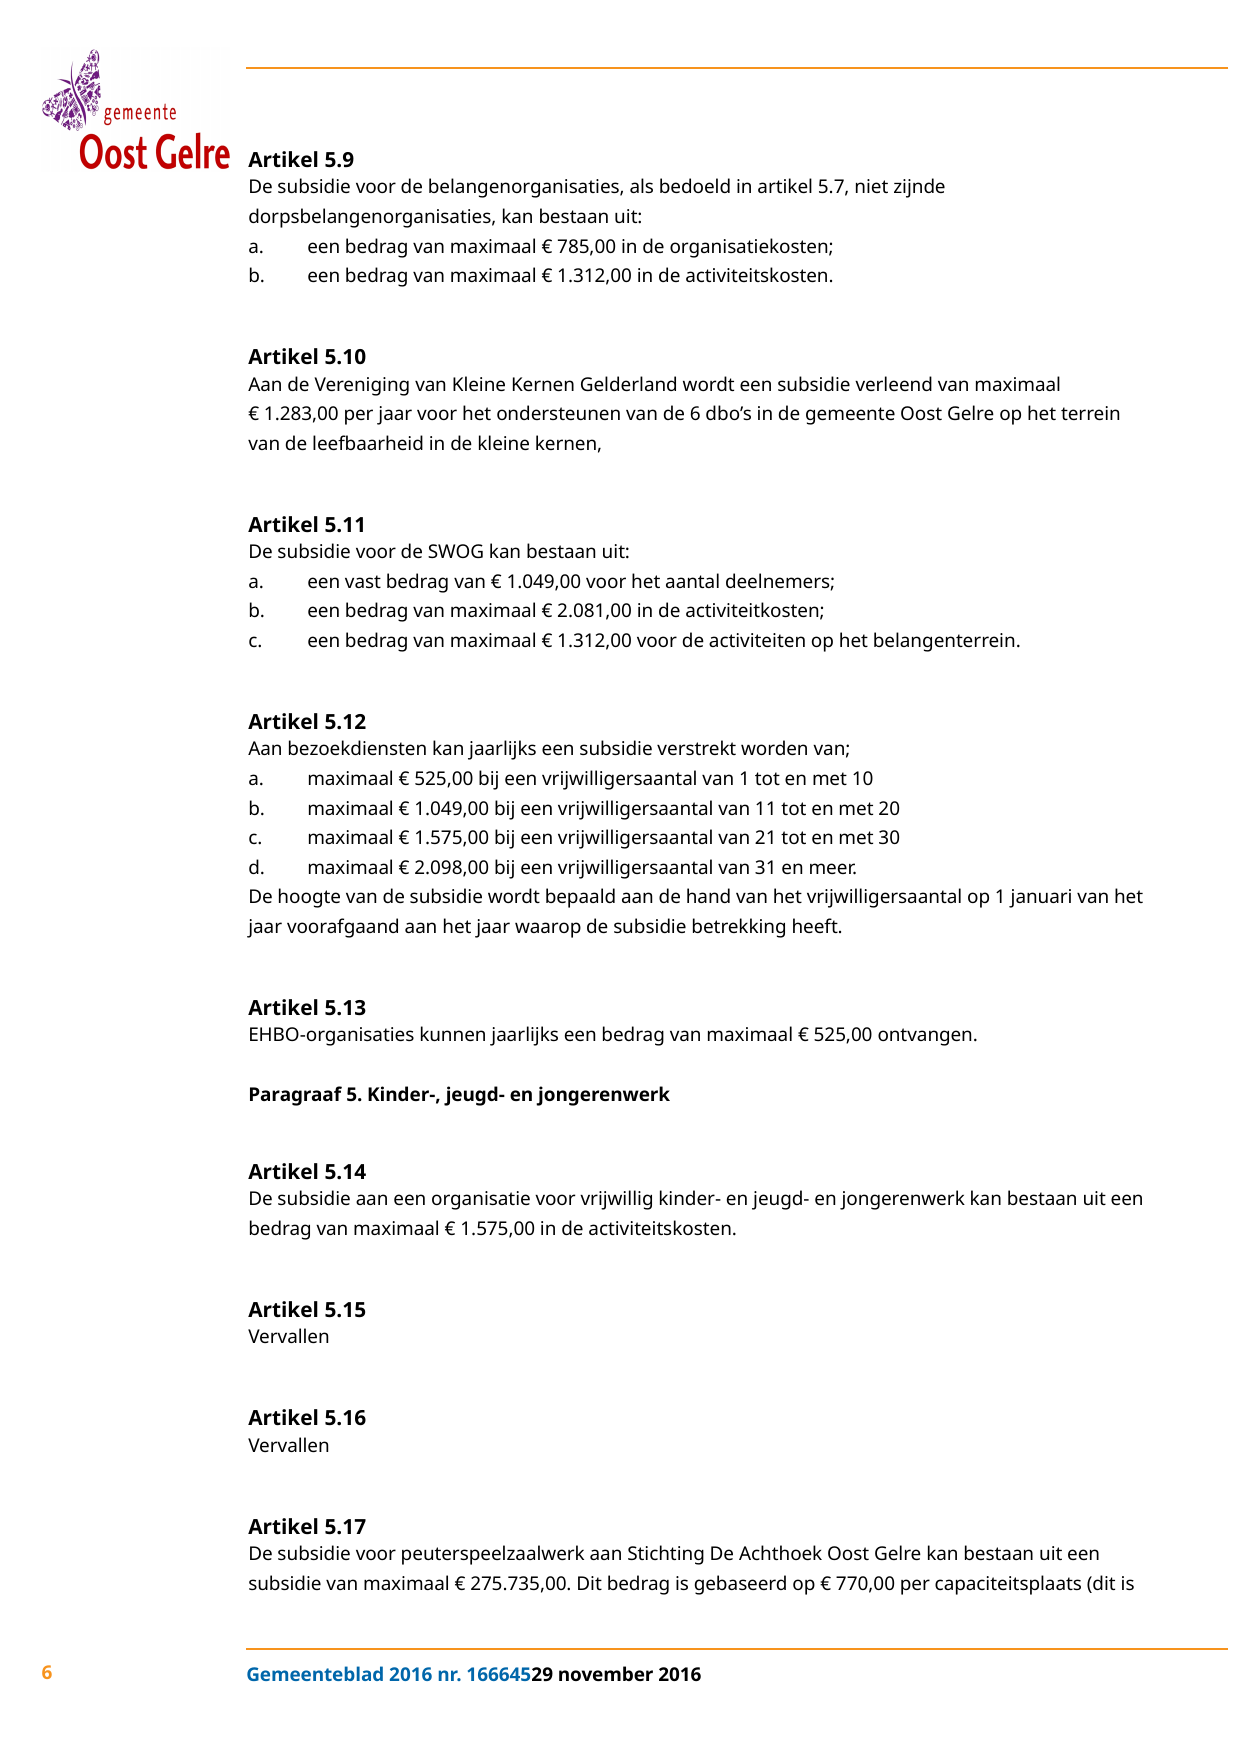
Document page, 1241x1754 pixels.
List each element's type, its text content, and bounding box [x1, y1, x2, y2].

list een bedrag van maximaal € 1.312,00 in de activiteitskosten. [248, 262, 1152, 288]
list een bedrag van maximaal € 2.081,00 in de activiteitkosten; [248, 598, 1152, 623]
text Aan de Vereniging van Kleine Kernen Gelderland wordt een subsidie verleend van maximaal [248, 371, 1152, 397]
text Artikel 5.10 [248, 342, 1152, 371]
list een bedrag van maximaal € 1.312,00 voor de activiteiten op het belangenterrein. [248, 627, 1152, 653]
list maximaal € 1.049,00 bij een vrijwilligersaantal van 11 tot en met 20 [248, 795, 1152, 821]
text Artikel 5.15 [248, 1295, 1152, 1323]
text Vervallen [248, 1323, 1152, 1349]
list een bedrag van maximaal € 785,00 in de organisatiekosten; [248, 233, 1152, 258]
text De subsidie voor de belangenorganisaties, als bedoeld in artikel 5.7, niet zijnde dorpsbelangenorganisaties, kan bestaan uit: [248, 174, 1152, 229]
list maximaal € 525,00 bij een vrijwilligersaantal van 1 tot en met 10 [248, 765, 1152, 791]
text Artikel 5.17 [248, 1512, 1152, 1540]
text De hoogte van de subsidie wordt bepaald aan de hand van het vrijwilligersaantal op 1 januari van het jaar voorafgaand aan het jaar waarop de subsidie betrekking heeft. [248, 883, 1152, 939]
text De subsidie voor peuterspeelzaalwerk aan Stichting De Achthoek Oost Gelre kan bestaan uit een subsidie van maximaal € 275.735,00. Dit bedrag is gebaseerd op € 770,00 per capaciteitsplaats (dit is [248, 1540, 1152, 1596]
text Artikel 5.12 [248, 707, 1152, 736]
text De subsidie voor de SWOG kan bestaan uit: [248, 538, 1152, 564]
text Aan bezoekdiensten kan jaarlijks een subsidie verstrekt worden van; [248, 736, 1152, 761]
text Artikel 5.14 [248, 1157, 1152, 1185]
list maximaal € 2.098,00 bij een vrijwilligersaantal van 31 en meer. [248, 854, 1152, 880]
text Artikel 5.16 [248, 1403, 1152, 1432]
text EHBO-organisaties kunnen jaarlijks een bedrag van maximaal € 525,00 ontvangen. [248, 1022, 1152, 1047]
list maximaal € 1.575,00 bij een vrijwilligersaantal van 21 tot en met 30 [248, 824, 1152, 850]
text De subsidie aan een organisatie voor vrijwillig kinder- en jeugd- en jongerenwerk kan bestaan uit een bedrag van maximaal € 1.575,00 in de activiteitskosten. [248, 1185, 1152, 1241]
text Vervallen [248, 1432, 1152, 1457]
text Artikel 5.13 [248, 993, 1152, 1022]
text Paragraaf 5. Kinder-, jeugd- en jongerenwerk [248, 1081, 1152, 1106]
text Artikel 5.11 [248, 510, 1152, 538]
list een vast bedrag van € 1.049,00 voor het aantal deelnemers; [248, 568, 1152, 594]
picture [41, 47, 231, 172]
text Artikel 5.9 [248, 145, 1152, 174]
text € 1.283,00 per jaar voor het ondersteunen van de 6 dbo’s in de gemeente Oost Gelre op het terrein van de leefbaarheid in de kleine kernen, [248, 400, 1152, 456]
